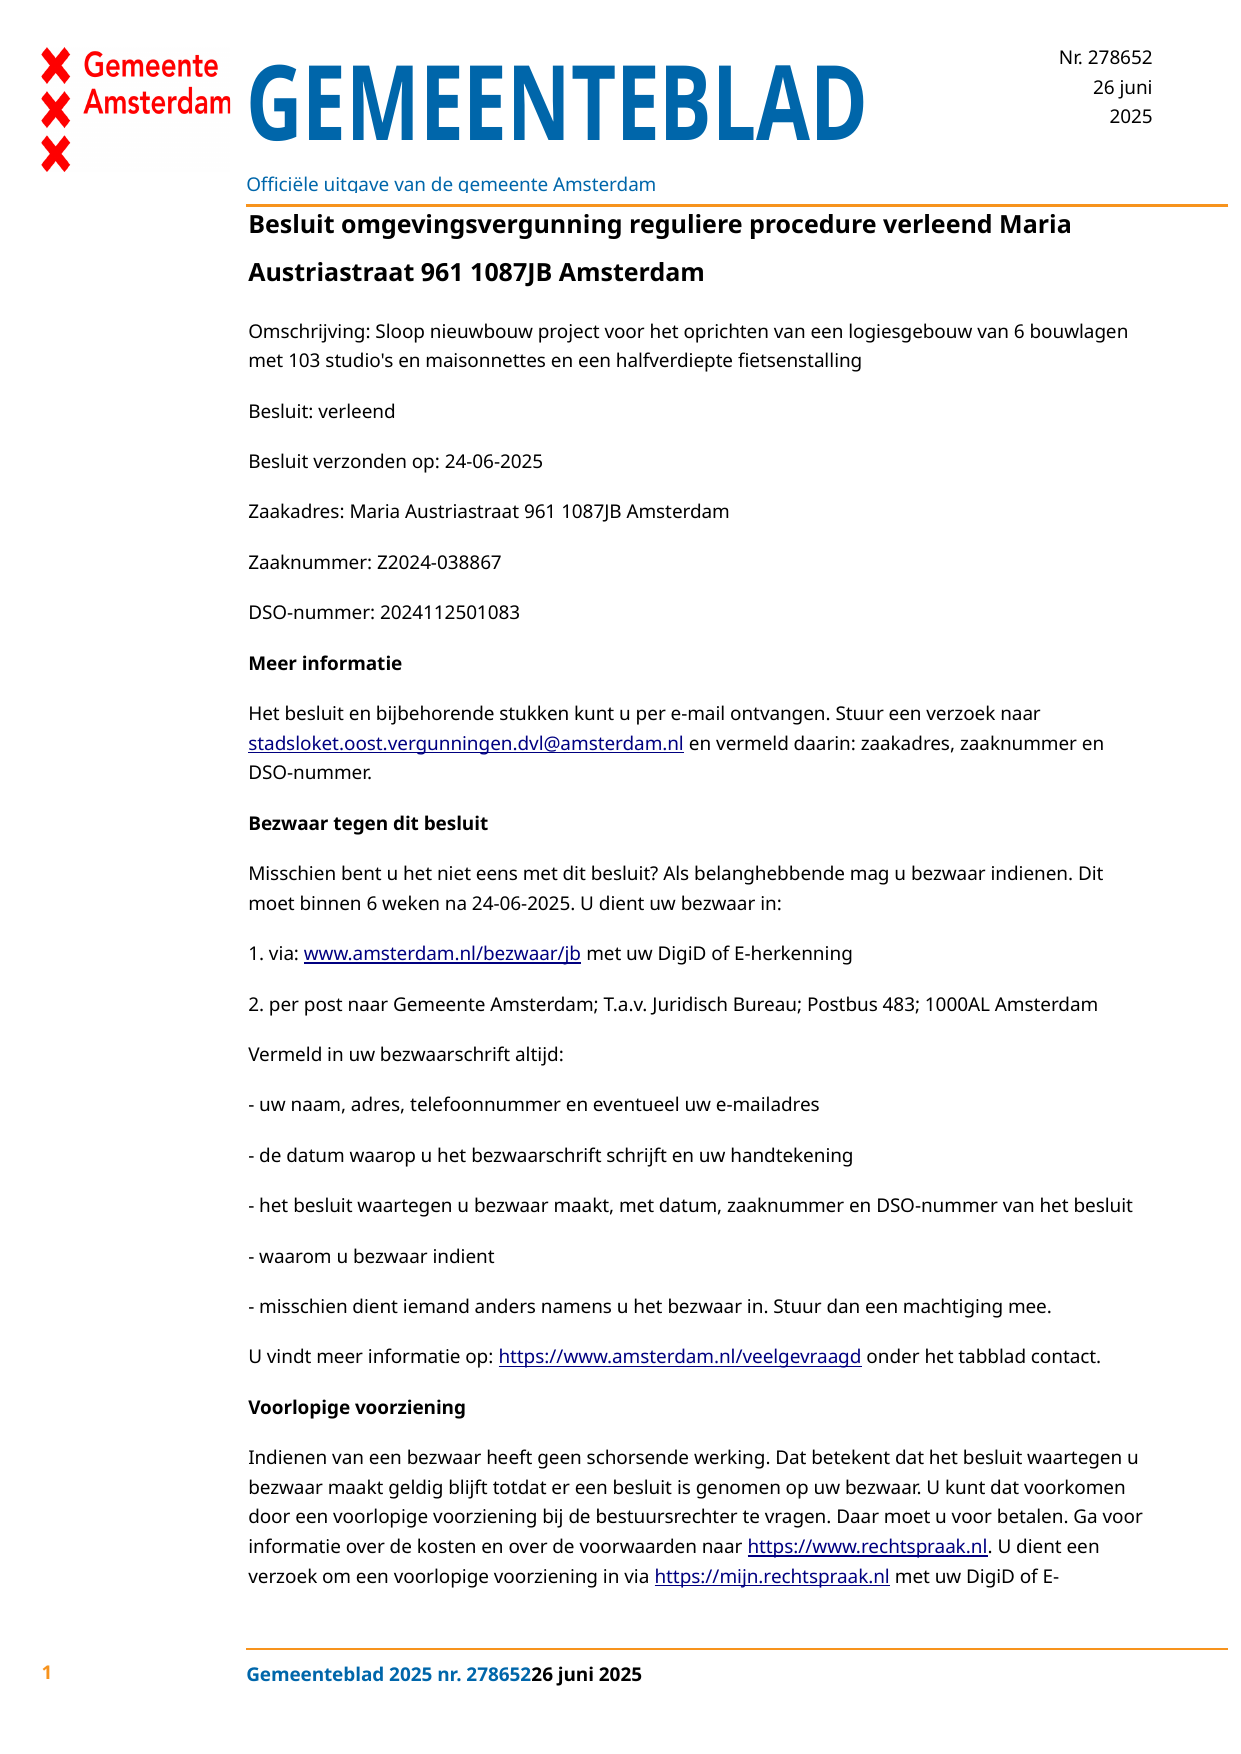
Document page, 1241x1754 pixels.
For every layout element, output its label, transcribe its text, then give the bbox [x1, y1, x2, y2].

text Omschrijving: Sloop nieuwbouw project voor het oprichten van een logiesgebouw van 6 bouwlagen met 103 studio's en maisonnettes en een halfverdiepte fietsenstalling [248, 318, 1152, 373]
text Besluit: verleend [248, 398, 1152, 424]
text Bezwaar tegen dit besluit [248, 810, 1152, 836]
text Voorlopige voorziening [248, 1394, 1152, 1420]
text - de datum waarop u het bezwaarschrift schrijft en uw handtekening [248, 1142, 1152, 1168]
text Zaakadres: Maria Austriastraat 961 1087JB Amsterdam [248, 499, 1152, 524]
text Besluit omgevingsvergunning reguliere procedure verleend Maria Austriastraat 961 1087JB Amsterdam [248, 207, 1152, 288]
text DSO-nummer: 2024112501083 [248, 599, 1152, 625]
text Vermeld in uw bezwaarschrift altijd: [248, 1041, 1152, 1067]
text - het besluit waartegen u bezwaar maakt, met datum, zaaknummer en DSO-nummer van het besluit [248, 1192, 1152, 1218]
text U vindt meer informatie op: https://www.amsterdam.nl/veelgevraagd onder het tabblad contact. [248, 1344, 1152, 1369]
text 1. via: www.amsterdam.nl/bezwaar/jb met uw DigiD of E-herkenning [248, 940, 1152, 966]
text - uw naam, adres, telefoonnummer en eventueel uw e-mailadres [248, 1092, 1152, 1117]
text Indienen van een bezwaar heeft geen schorsende werking. Dat betekent dat het besluit waartegen u bezwaar maakt geldig blijft totdat er een besluit is genomen op uw bezwaar. U kunt dat voorkomen door een voorlopige voorziening bij de bestuursrechter te vragen. Daar moet u voor betalen. Ga voor informatie over de kosten en over de voorwaarden naar https://www.rechtspraak.nl. U dient een verzoek om een voorlopige voorziening in via https://mijn.rechtspraak.nl met uw DigiD of E- [248, 1444, 1152, 1589]
picture [41, 47, 231, 172]
text Misschien bent u het niet eens met dit besluit? Als belanghebbende mag u bezwaar indienen. Dit moet binnen 6 weken na 24-06-2025. U dient uw bezwaar in: [248, 860, 1152, 916]
text - misschien dient iemand anders namens u het bezwaar in. Stuur dan een machtiging mee. [248, 1293, 1152, 1319]
text 2. per post naar Gemeente Amsterdam; T.a.v. Juridisch Bureau; Postbus 483; 1000AL Amsterdam [248, 991, 1152, 1017]
text Besluit verzonden op: 24-06-2025 [248, 448, 1152, 474]
text Zaaknummer: Z2024-038867 [248, 549, 1152, 575]
text Meer informatie [248, 650, 1152, 676]
text Het besluit en bijbehorende stukken kunt u per e-mail ontvangen. Stuur een verzoek naar stadsloket.oost.vergunningen.dvl@amsterdam.nl en vermeld daarin: zaakadres, zaaknummer en DSO-nummer. [248, 700, 1152, 785]
text - waarom u bezwaar indient [248, 1243, 1152, 1269]
